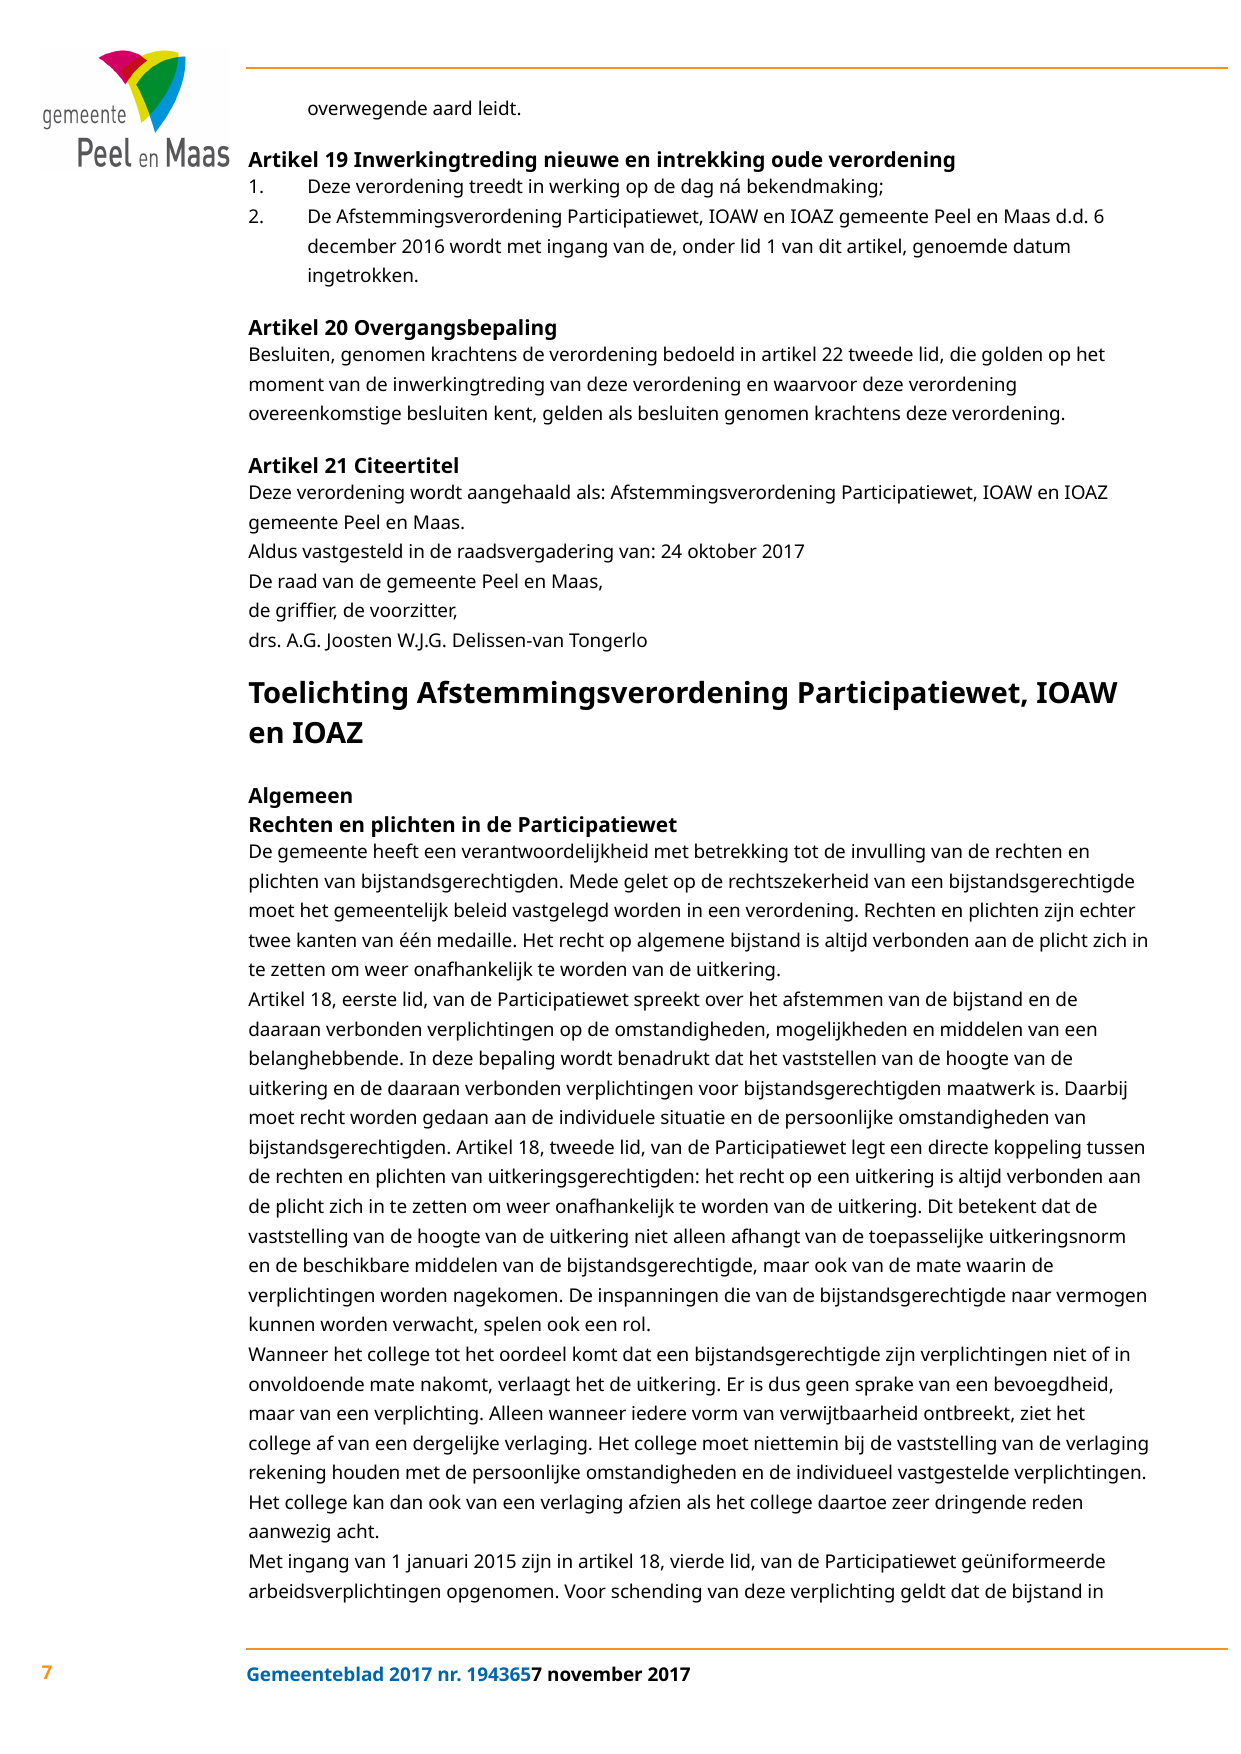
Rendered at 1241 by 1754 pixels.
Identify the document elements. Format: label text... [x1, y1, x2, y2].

text Besluiten, genomen krachtens de verordening bedoeld in artikel 22 tweede lid, die golden op het moment van de inwerkingtreding van deze verordening en waarvoor deze verordening overeenkomstige besluiten kent, gelden als besluiten genomen krachtens deze verordening. [248, 341, 1152, 426]
picture [41, 47, 231, 172]
text Artikel 19 Inwerkingtreding nieuwe en intrekking oude verordening [248, 145, 1152, 174]
text Toelichting Afstemmingsverordening Participatiewet, IOAW en IOAZ [248, 673, 1152, 752]
text drs. A.G. Joosten W.J.G. Delissen-van Tongerlo [248, 627, 1152, 653]
text Wanneer het college tot het oordeel komt dat een bijstandsgerechtigde zijn verplichtingen niet of in onvoldoende mate nakomt, verlaagt het de uitkering. Er is dus geen sprake van een bevoegdheid, maar van een verplichting. Alleen wanneer iedere vorm van verwijtbaarheid ontbreekt, ziet het college af van een dergelijke verlaging. Het college moet niettemin bij de vaststelling van de verlaging rekening houden met de persoonlijke omstandigheden en de individueel vastgestelde verplichtingen. Het college kan dan ook van een verlaging afzien als het college daartoe zeer dringende reden aanwezig acht. [248, 1341, 1152, 1544]
text Artikel 18, eerste lid, van de Participatiewet spreekt over het afstemmen van de bijstand en de daaraan verbonden verplichtingen op de omstandigheden, mogelijkheden en middelen van een belanghebbende. In deze bepaling wordt benadrukt dat het vaststellen van de hoogte van de uitkering en de daaraan verbonden verplichtingen voor bijstandsgerechtigden maatwerk is. Daarbij moet recht worden gedaan aan de individuele situatie en de persoonlijke omstandigheden van bijstandsgerechtigden. Artikel 18, tweede lid, van de Participatiewet legt een directe koppeling tussen de rechten en plichten van uitkeringsgerechtigden: het recht op een uitkering is altijd verbonden aan de plicht zich in te zetten om weer onafhankelijk te worden van de uitkering. Dit betekent dat de vaststelling van de hoogte van de uitkering niet alleen afhangt van de toepasselijke uitkeringsnorm en de beschikbare middelen van de bijstandsgerechtigde, maar ook van de mate waarin de verplichtingen worden nagekomen. De inspanningen die van de bijstandsgerechtigde naar vermogen kunnen worden verwacht, spelen ook een rol. [248, 986, 1152, 1337]
list De Afstemmingsverordening Participatiewet, IOAW en IOAZ gemeente Peel en Maas d.d. 6 december 2016 wordt met ingang van de, onder lid 1 van dit artikel, genoemde datum ingetrokken. [248, 203, 1152, 288]
text Deze verordening wordt aangehaald als: Afstemmingsverordening Participatiewet, IOAW en IOAZ gemeente Peel en Maas. [248, 479, 1152, 534]
text Rechten en plichten in de Participatiewet [248, 810, 1152, 838]
text de griffier, de voorzitter, [248, 598, 1152, 623]
list Deze verordening treedt in werking op de dag ná bekendmaking; [248, 174, 1152, 199]
text Algemeen [248, 781, 1152, 810]
text De raad van de gemeente Peel en Maas, [248, 568, 1152, 594]
text Artikel 21 Citeertitel [248, 451, 1152, 479]
text Aldus vastgesteld in de raadsvergadering van: 24 oktober 2017 [248, 538, 1152, 564]
text De gemeente heeft een verantwoordelijkheid met betrekking tot de invulling van de rechten en plichten van bijstandsgerechtigden. Mede gelet op de rechtszekerheid van een bijstandsgerechtigde moet het gemeentelijk beleid vastgelegd worden in een verordening. Rechten en plichten zijn echter twee kanten van één medaille. Het recht op algemene bijstand is altijd verbonden aan de plicht zich in te zetten om weer onafhankelijk te worden van de uitkering. [248, 838, 1152, 982]
list overwegende aard leidt. [248, 95, 1152, 121]
text Artikel 20 Overgangsbepaling [248, 313, 1152, 341]
text Met ingang van 1 januari 2015 zijn in artikel 18, vierde lid, van de Participatiewet geüniformeerde arbeidsverplichtingen opgenomen. Voor schending van deze verplichting geldt dat de bijstand in [248, 1548, 1152, 1603]
